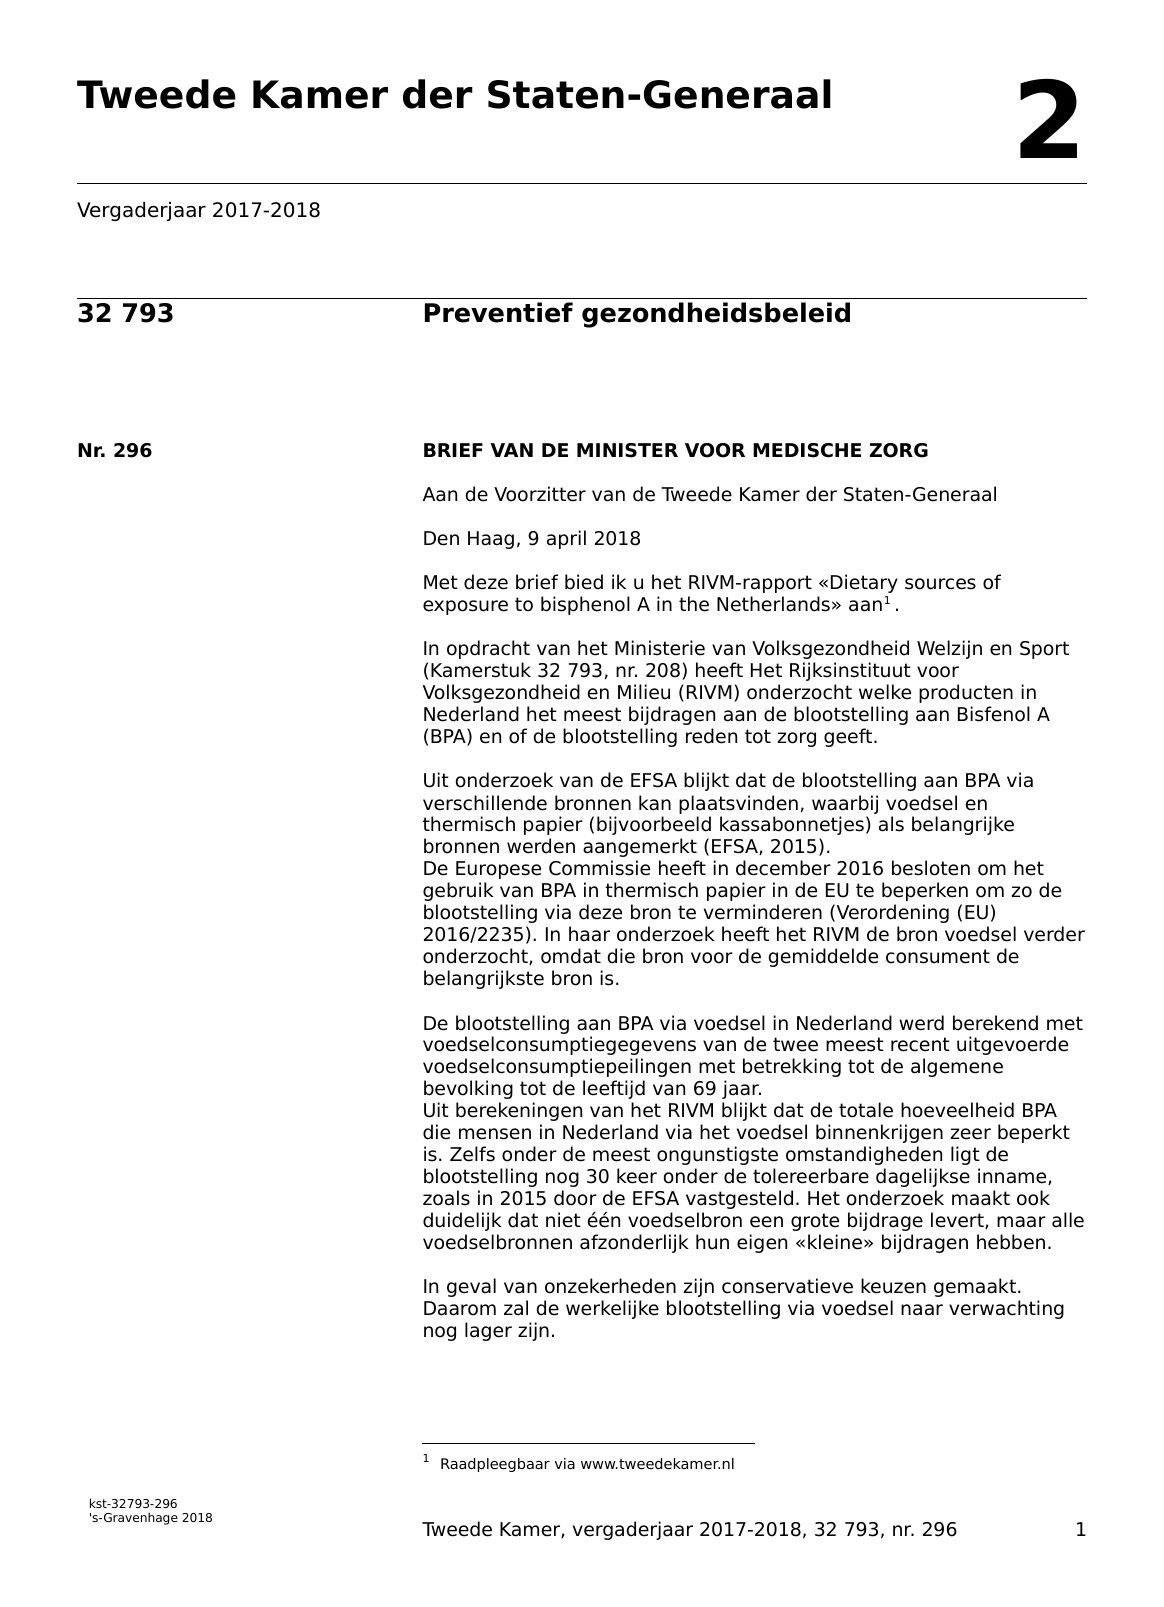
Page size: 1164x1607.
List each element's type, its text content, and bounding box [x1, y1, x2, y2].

text Den Haag, 9 april 2018 [422, 528, 1087, 550]
text De blootstelling aan BPA via voedsel in Nederland werd berekend met voedselconsumptiegegevens van de twee meest recent uitgevoerde voedselconsumptiepeilingen met betrekking tot de algemene bevolking tot de leeftijd van 69 jaar. [422, 1012, 1087, 1100]
text In geval van onzekerheden zijn conservatieve keuzen gemaakt. Daarom zal de werkelijke blootstelling via voedsel naar verwachting nog lager zijn. [422, 1276, 1087, 1342]
table_header 2 [886, 59, 1087, 183]
text Uit onderzoek van de EFSA blijkt dat de blootstelling aan BPA via verschillende bronnen kan plaatsvinden, waarbij voedsel en thermisch papier (bijvoorbeeld kassabonnetjes) als belangrijke bronnen werden aangemerkt (EFSA, 2015). [422, 770, 1087, 858]
text Raadpleegbaar via www.tweedekamer.nl [422, 1452, 1087, 1474]
text Met deze brief bied ik u het RIVM-rapport «Dietary sources of exposure to bisphenol A in the Netherlands» aan. [422, 572, 1087, 616]
text Aan de Voorzitter van de Tweede Kamer der Staten-Generaal [422, 484, 1087, 506]
text 's-Gravenhage 2018 [88, 1511, 323, 1525]
text kst-32793-296 [88, 1497, 323, 1511]
text De Europese Commissie heeft in december 2016 besloten om het gebruik van BPA in thermisch papier in de EU te beperken om zo de blootstelling via deze bron te verminderen (Verordening (EU) 2016/2235). In haar onderzoek heeft het RIVM de bron voedsel verder onderzocht, omdat die bron voor de gemiddelde consument de belangrijkste bron is. [422, 858, 1087, 990]
table_cell Vergaderjaar 2017-2018 [77, 184, 1087, 298]
subtitle Nr. 296 BRIEF VAN DE MINISTER VOOR MEDISCHE ZORG [77, 440, 1087, 462]
table_header Tweede Kamer der Staten-Generaal [77, 59, 886, 183]
text In opdracht van het Ministerie van Volksgezondheid Welzijn en Sport (Kamerstuk 32 793, nr. 208) heeft Het Rijksinstituut voor Volksgezondheid en Milieu (RIVM) onderzocht welke producten in Nederland het meest bijdragen aan de blootstelling aan Bisfenol A (BPA) en of de blootstelling reden tot zorg geeft. [422, 638, 1087, 748]
subtitle 32 793 Preventief gezondheidsbeleid [77, 299, 1087, 329]
text Uit berekeningen van het RIVM blijkt dat de totale hoeveelheid BPA die mensen in Nederland via het voedsel binnenkrijgen zeer beperkt is. Zelfs onder de meest ongunstigste omstandigheden ligt de blootstelling nog 30 keer onder de tolereerbare dagelijkse inname, zoals in 2015 door de EFSA vastgesteld. Het onderzoek maakt ook duidelijk dat niet één voedselbron een grote bijdrage levert, maar alle voedselbronnen afzonderlijk hun eigen «kleine» bijdragen hebben. [422, 1100, 1087, 1254]
